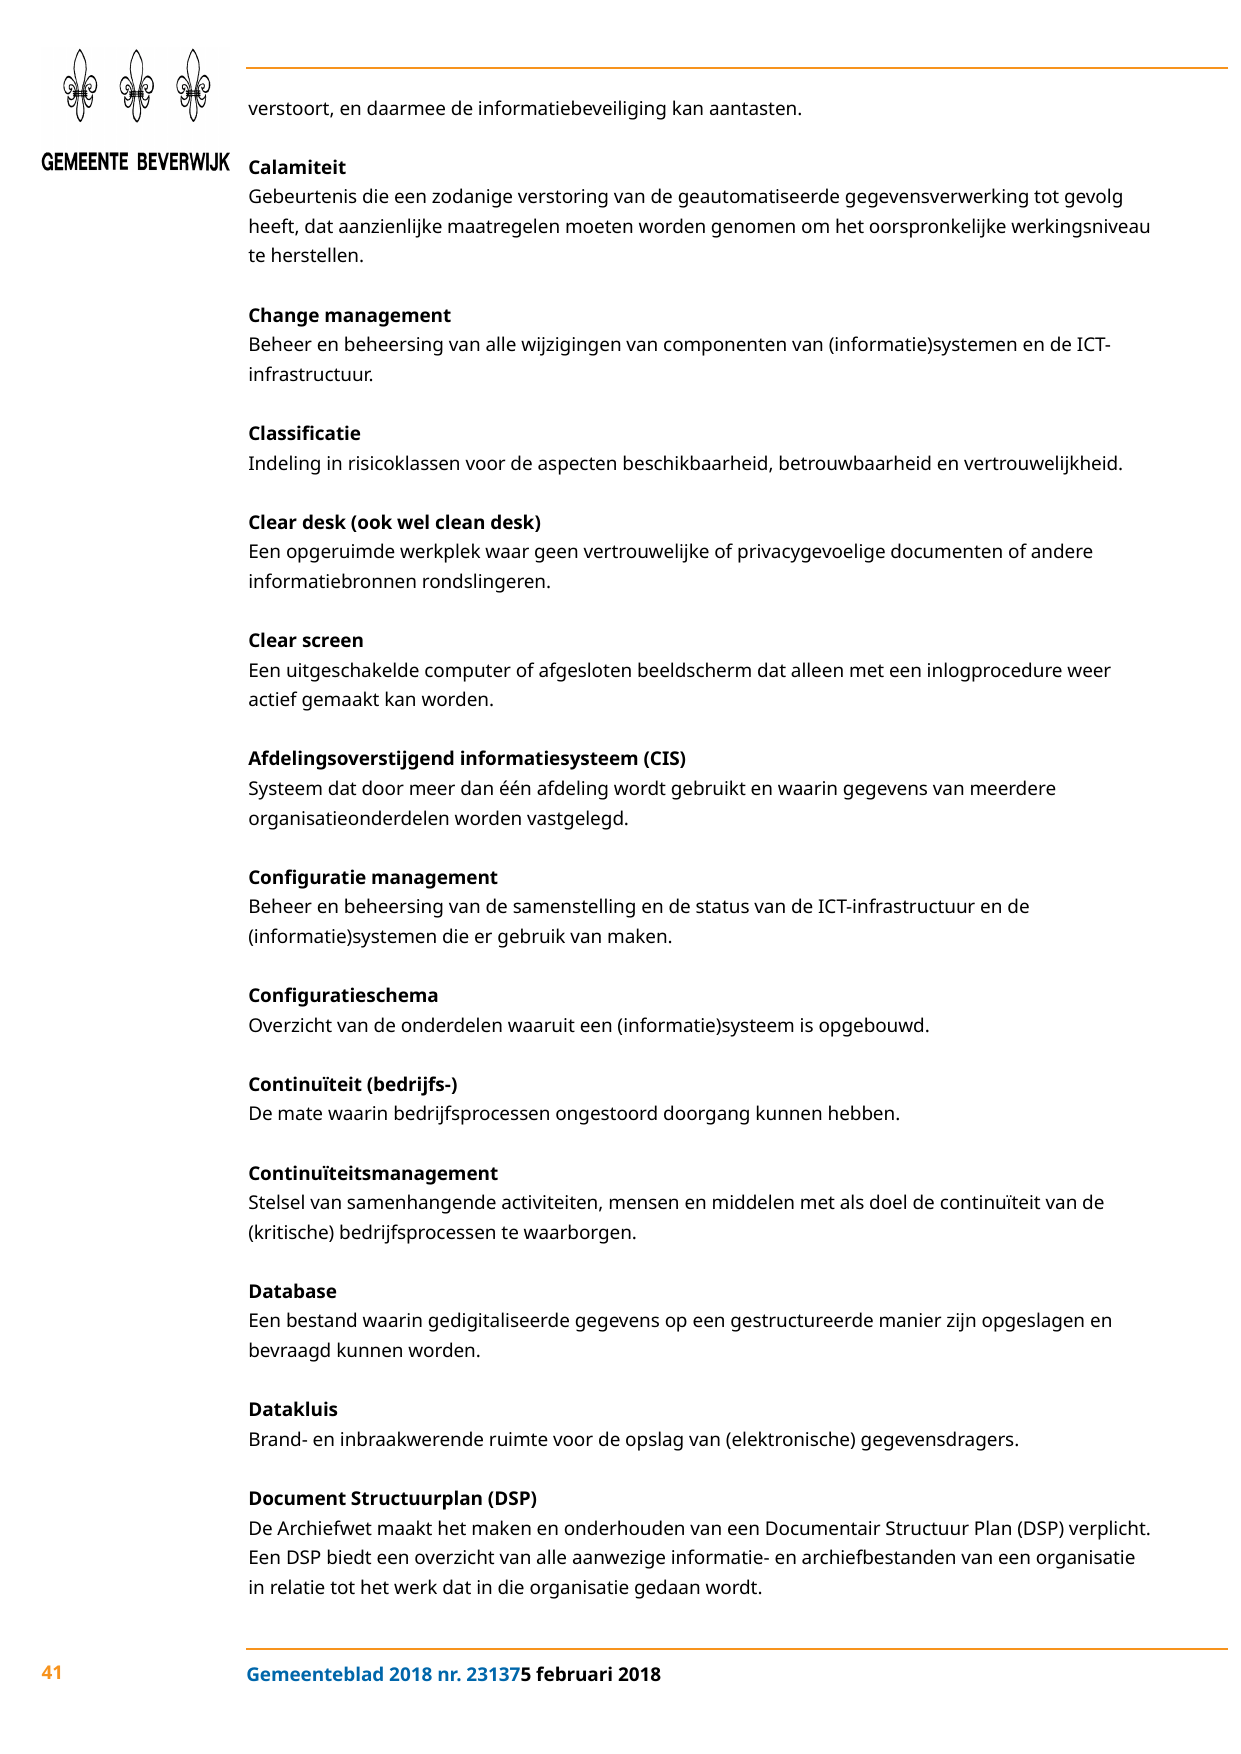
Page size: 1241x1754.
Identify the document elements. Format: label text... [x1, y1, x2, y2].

text Een opgeruimde werkplek waar geen vertrouwelijke of privacygevoelige documenten of andere informatiebronnen rondslingeren. [248, 538, 1152, 594]
text Indeling in risicoklassen voor de aspecten beschikbaarheid, betrouwbaarheid en vertrouwelijkheid. [248, 450, 1152, 476]
text Stelsel van samenhangende activiteiten, mensen en middelen met als doel de continuïteit van de (kritische) bedrijfsprocessen te waarborgen. [248, 1189, 1152, 1245]
text Systeem dat door meer dan één afdeling wordt gebruikt en waarin gegevens van meerdere organisatieonderdelen worden vastgelegd. [248, 775, 1152, 831]
text De mate waarin bedrijfsprocessen ongestoord doorgang kunnen hebben. [248, 1101, 1152, 1126]
text Continuïteitsmanagement [248, 1160, 1152, 1186]
text Configuratieschema [248, 982, 1152, 1008]
text De Archiefwet maakt het maken en onderhouden van een Documentair Structuur Plan (DSP) verplicht. Een DSP biedt een overzicht van alle aanwezige informatie- en archiefbestanden van een organisatie in relatie tot het werk dat in die organisatie gedaan wordt. [248, 1515, 1152, 1600]
text Een uitgeschakelde computer of afgesloten beeldscherm dat alleen met een inlogprocedure weer actief gemaakt kan worden. [248, 657, 1152, 712]
text Database [248, 1278, 1152, 1304]
text Configuratie management [248, 864, 1152, 890]
picture [41, 47, 231, 172]
text Afdelingsoverstijgend informatiesysteem (CIS) [248, 746, 1152, 771]
text Clear desk (ook wel clean desk) [248, 509, 1152, 535]
text Overzicht van de onderdelen waaruit een (informatie)systeem is opgebouwd. [248, 1012, 1152, 1038]
text Gebeurtenis die een zodanige verstoring van de geautomatiseerde gegevensverwerking tot gevolg heeft, dat aanzienlijke maatregelen moeten worden genomen om het oorspronkelijke werkingsniveau te herstellen. [248, 183, 1152, 268]
text Change management [248, 302, 1152, 328]
text Document Structuurplan (DSP) [248, 1485, 1152, 1511]
text Beheer en beheersing van alle wijzigingen van componenten van (informatie)systemen en de ICT-infrastructuur. [248, 331, 1152, 387]
text verstoort, en daarmee de informatiebeveiliging kan aantasten. [248, 95, 1152, 121]
text Datakluis [248, 1396, 1152, 1422]
text Clear screen [248, 627, 1152, 653]
text Beheer en beheersing van de samenstelling en de status van de ICT-infrastructuur en de (informatie)systemen die er gebruik van maken. [248, 893, 1152, 949]
text Calamiteit [248, 154, 1152, 180]
text Classificatie [248, 420, 1152, 446]
text Brand- en inbraakwerende ruimte voor de opslag van (elektronische) gegevensdragers. [248, 1426, 1152, 1452]
text Continuïteit (bedrijfs-) [248, 1071, 1152, 1097]
text Een bestand waarin gedigitaliseerde gegevens op een gestructureerde manier zijn opgeslagen en bevraagd kunnen worden. [248, 1308, 1152, 1363]
